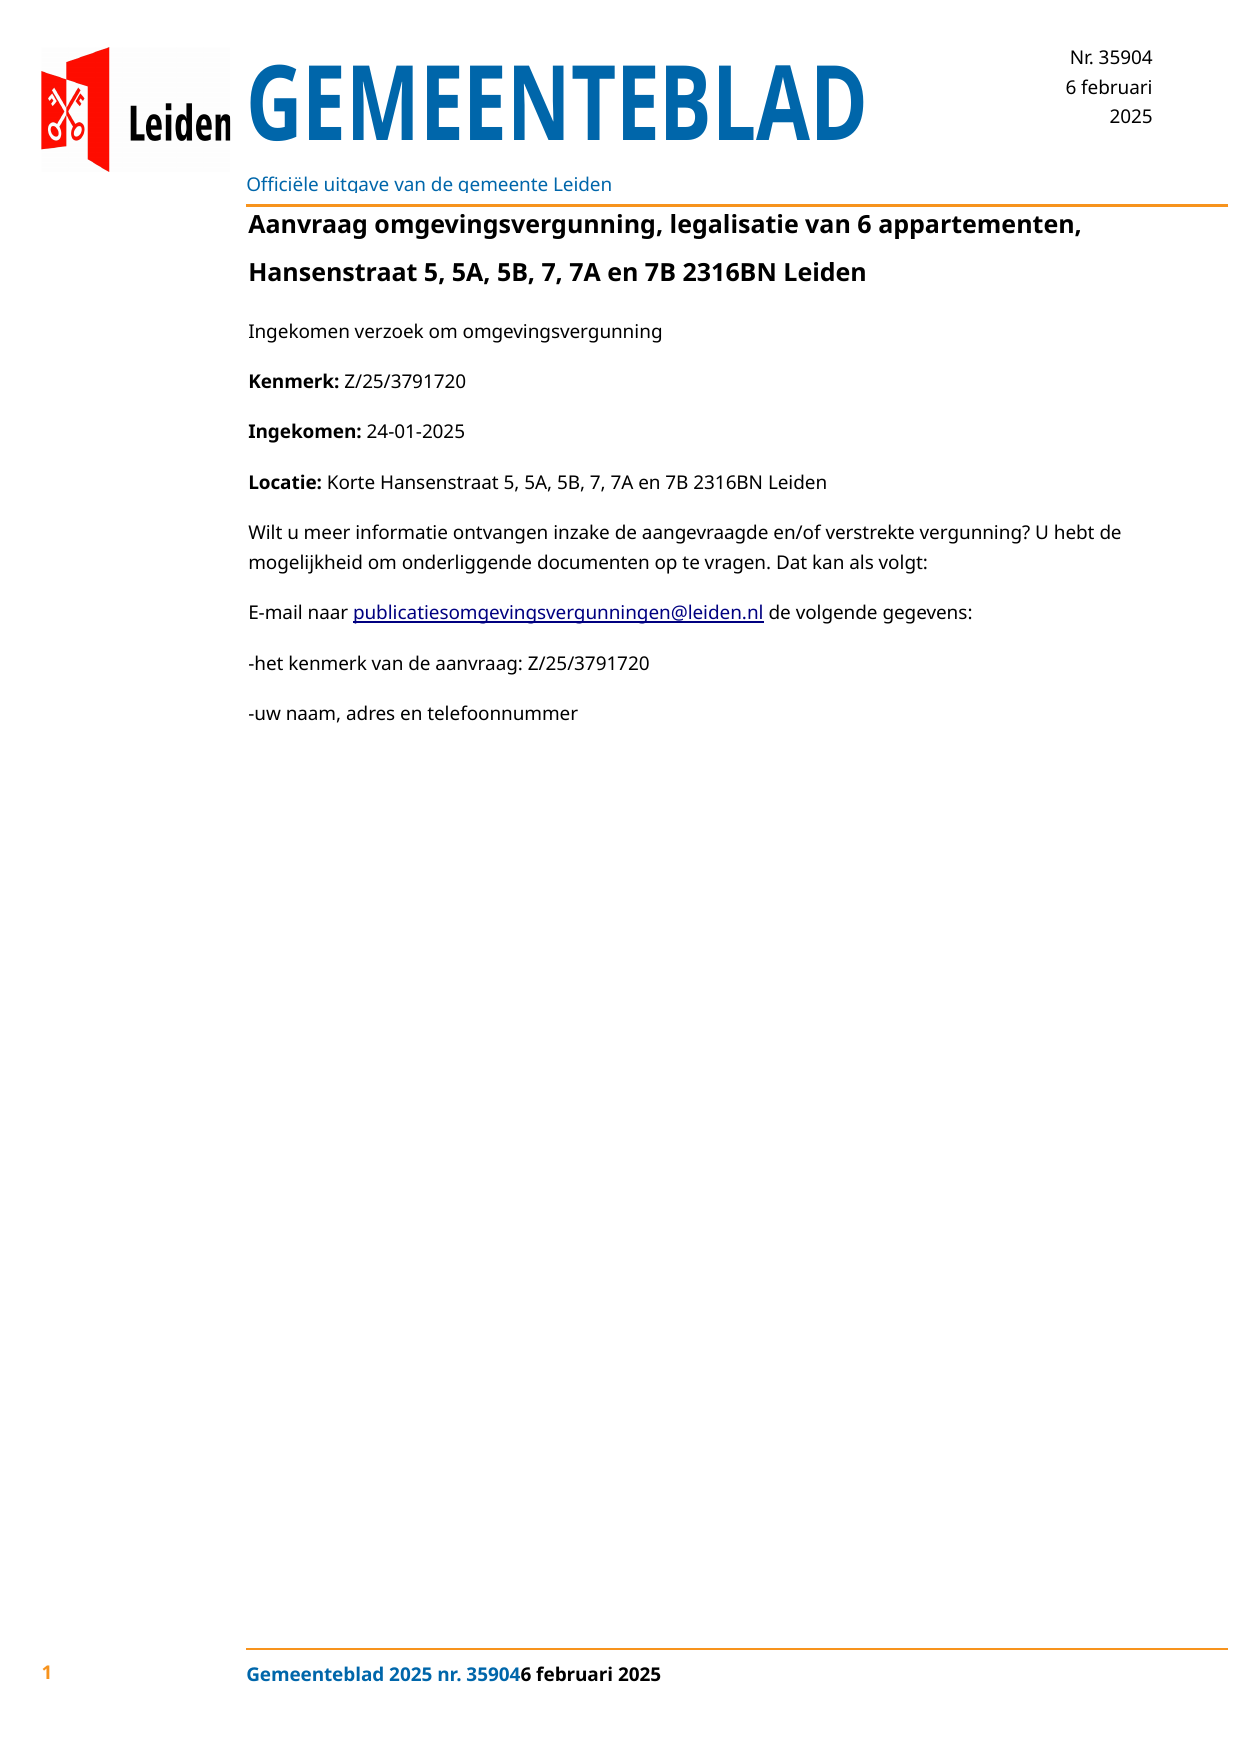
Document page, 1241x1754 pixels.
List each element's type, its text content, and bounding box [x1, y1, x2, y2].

text Aanvraag omgevingsvergunning, legalisatie van 6 appartementen, Hansenstraat 5, 5A, 5B, 7, 7A en 7B 2316BN Leiden [248, 207, 1152, 288]
text Kenmerk: Z/25/3791720 [248, 368, 1152, 394]
text -uw naam, adres en telefoonnummer [248, 700, 1152, 726]
text Ingekomen verzoek om omgevingsvergunning [248, 318, 1152, 344]
text Wilt u meer informatie ontvangen inzake de aangevraagde en/of verstrekte vergunning? U hebt de mogelijkheid om onderliggende documenten op te vragen. Dat kan als volgt: [248, 519, 1152, 575]
text -het kenmerk van de aanvraag: Z/25/3791720 [248, 650, 1152, 676]
text Locatie: Korte Hansenstraat 5, 5A, 5B, 7, 7A en 7B 2316BN Leiden [248, 469, 1152, 495]
picture [41, 47, 231, 172]
text E-mail naar publicatiesomgevingsvergunningen@leiden.nl de volgende gegevens: [248, 599, 1152, 625]
text Ingekomen: 24-01-2025 [248, 419, 1152, 444]
